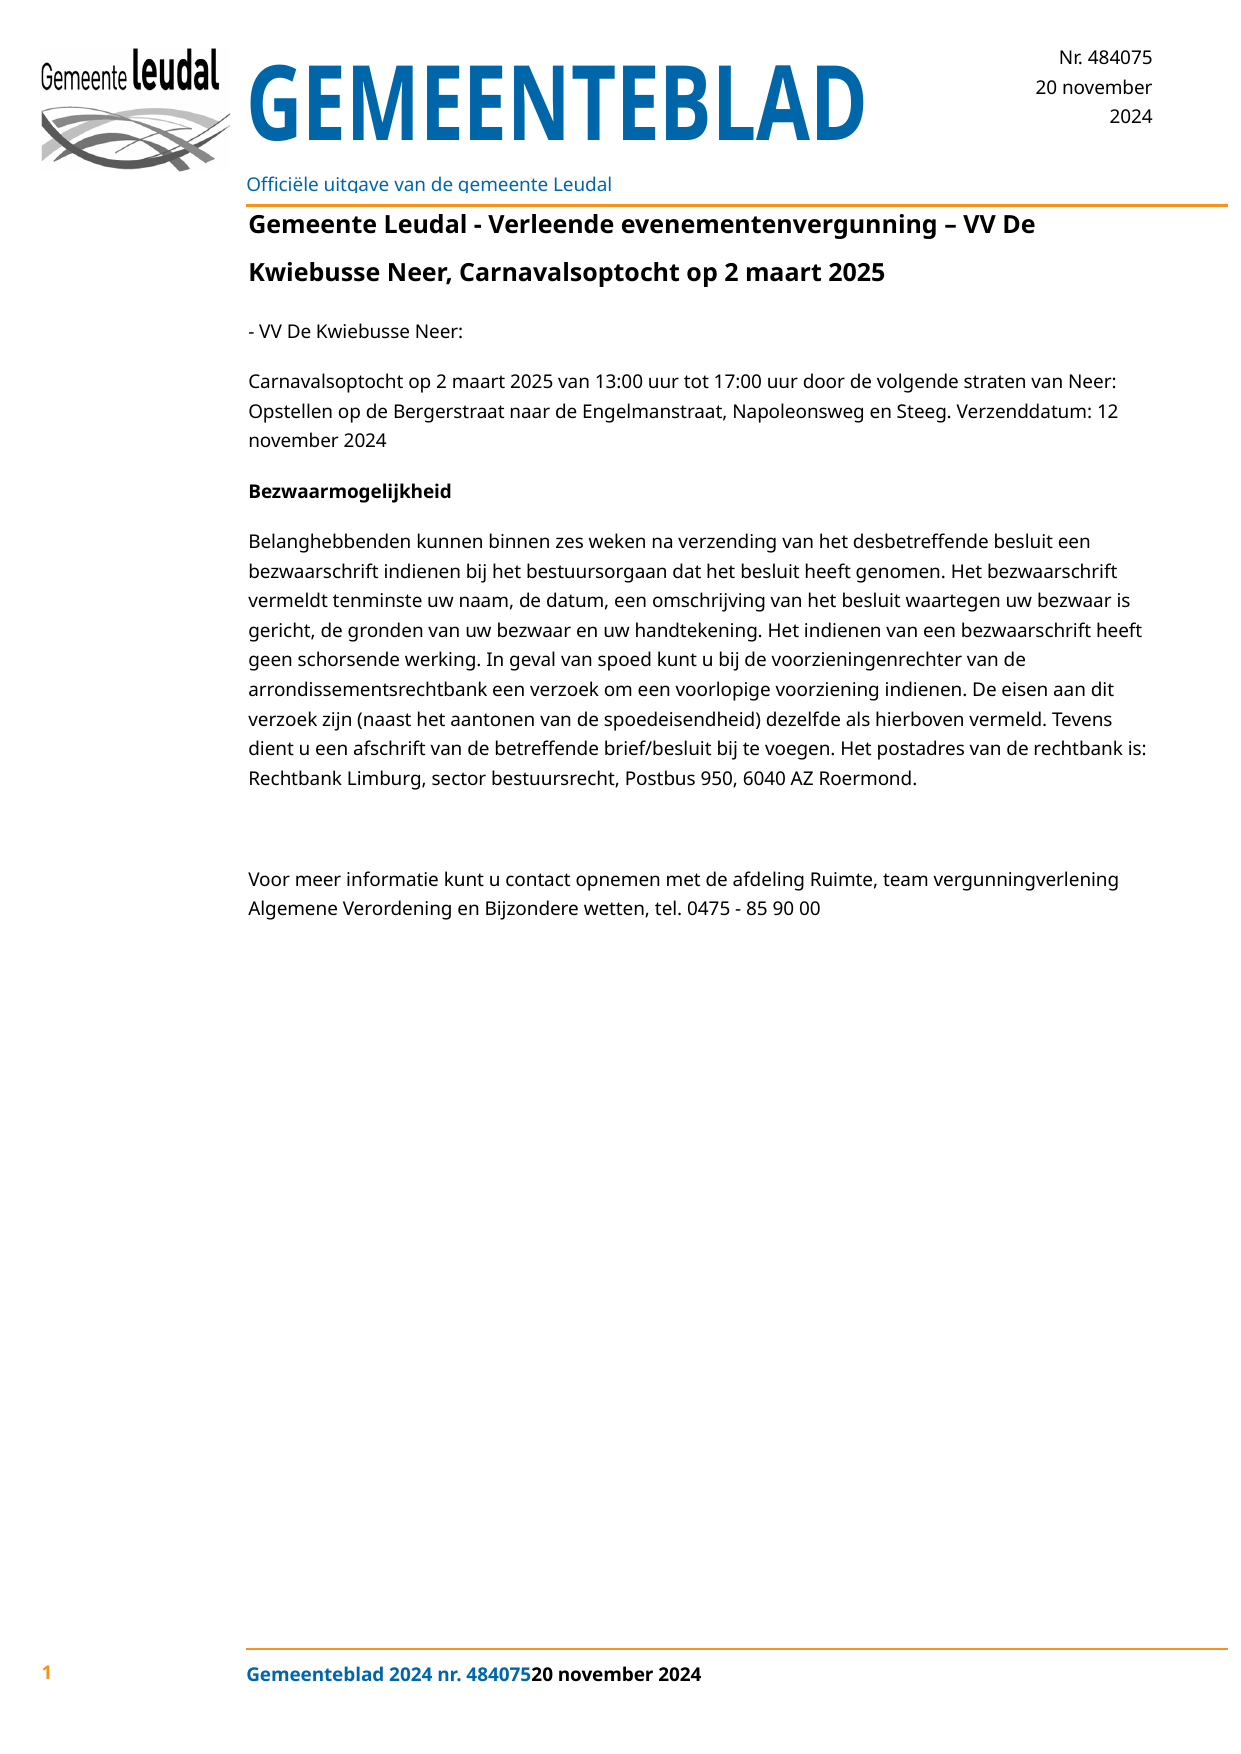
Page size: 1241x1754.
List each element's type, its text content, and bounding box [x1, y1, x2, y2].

text Gemeente Leudal - Verleende evenementenvergunning – VV De Kwiebusse Neer, Carnavalsoptocht op 2 maart 2025 [248, 207, 1152, 288]
text Carnavalsoptocht op 2 maart 2025 van 13:00 uur tot 17:00 uur door de volgende straten van Neer: Opstellen op de Bergerstraat naar de Engelmanstraat, Napoleonsweg en Steeg. Verzenddatum: 12 november 2024 [248, 368, 1152, 453]
text Bezwaarmogelijkheid [248, 478, 1152, 504]
text Voor meer informatie kunt u contact opnemen met de afdeling Ruimte, team vergunningverlening Algemene Verordening en Bijzondere wetten, tel. 0475 - 85 90 00 [248, 866, 1152, 921]
text Belanghebbenden kunnen binnen zes weken na verzending van het desbetreffende besluit een bezwaarschrift indienen bij het bestuursorgaan dat het besluit heeft genomen. Het bezwaarschrift vermeldt tenminste uw naam, de datum, een omschrijving van het besluit waartegen uw bezwaar is gericht, de gronden van uw bezwaar en uw handtekening. Het indienen van een bezwaarschrift heeft geen schorsende werking. In geval van spoed kunt u bij de voorzieningenrechter van de arrondissementsrechtbank een verzoek om een voorlopige voorziening indienen. De eisen aan dit verzoek zijn (naast het aantonen van de spoedeisendheid) dezelfde als hierboven vermeld. Tevens dient u een afschrift van de betreffende brief/besluit bij te voegen. Het postadres van de rechtbank is: Rechtbank Limburg, sector bestuursrecht, Postbus 950, 6040 AZ Roermond. [248, 528, 1152, 791]
picture [41, 47, 231, 172]
text - VV De Kwiebusse Neer: [248, 318, 1152, 344]
